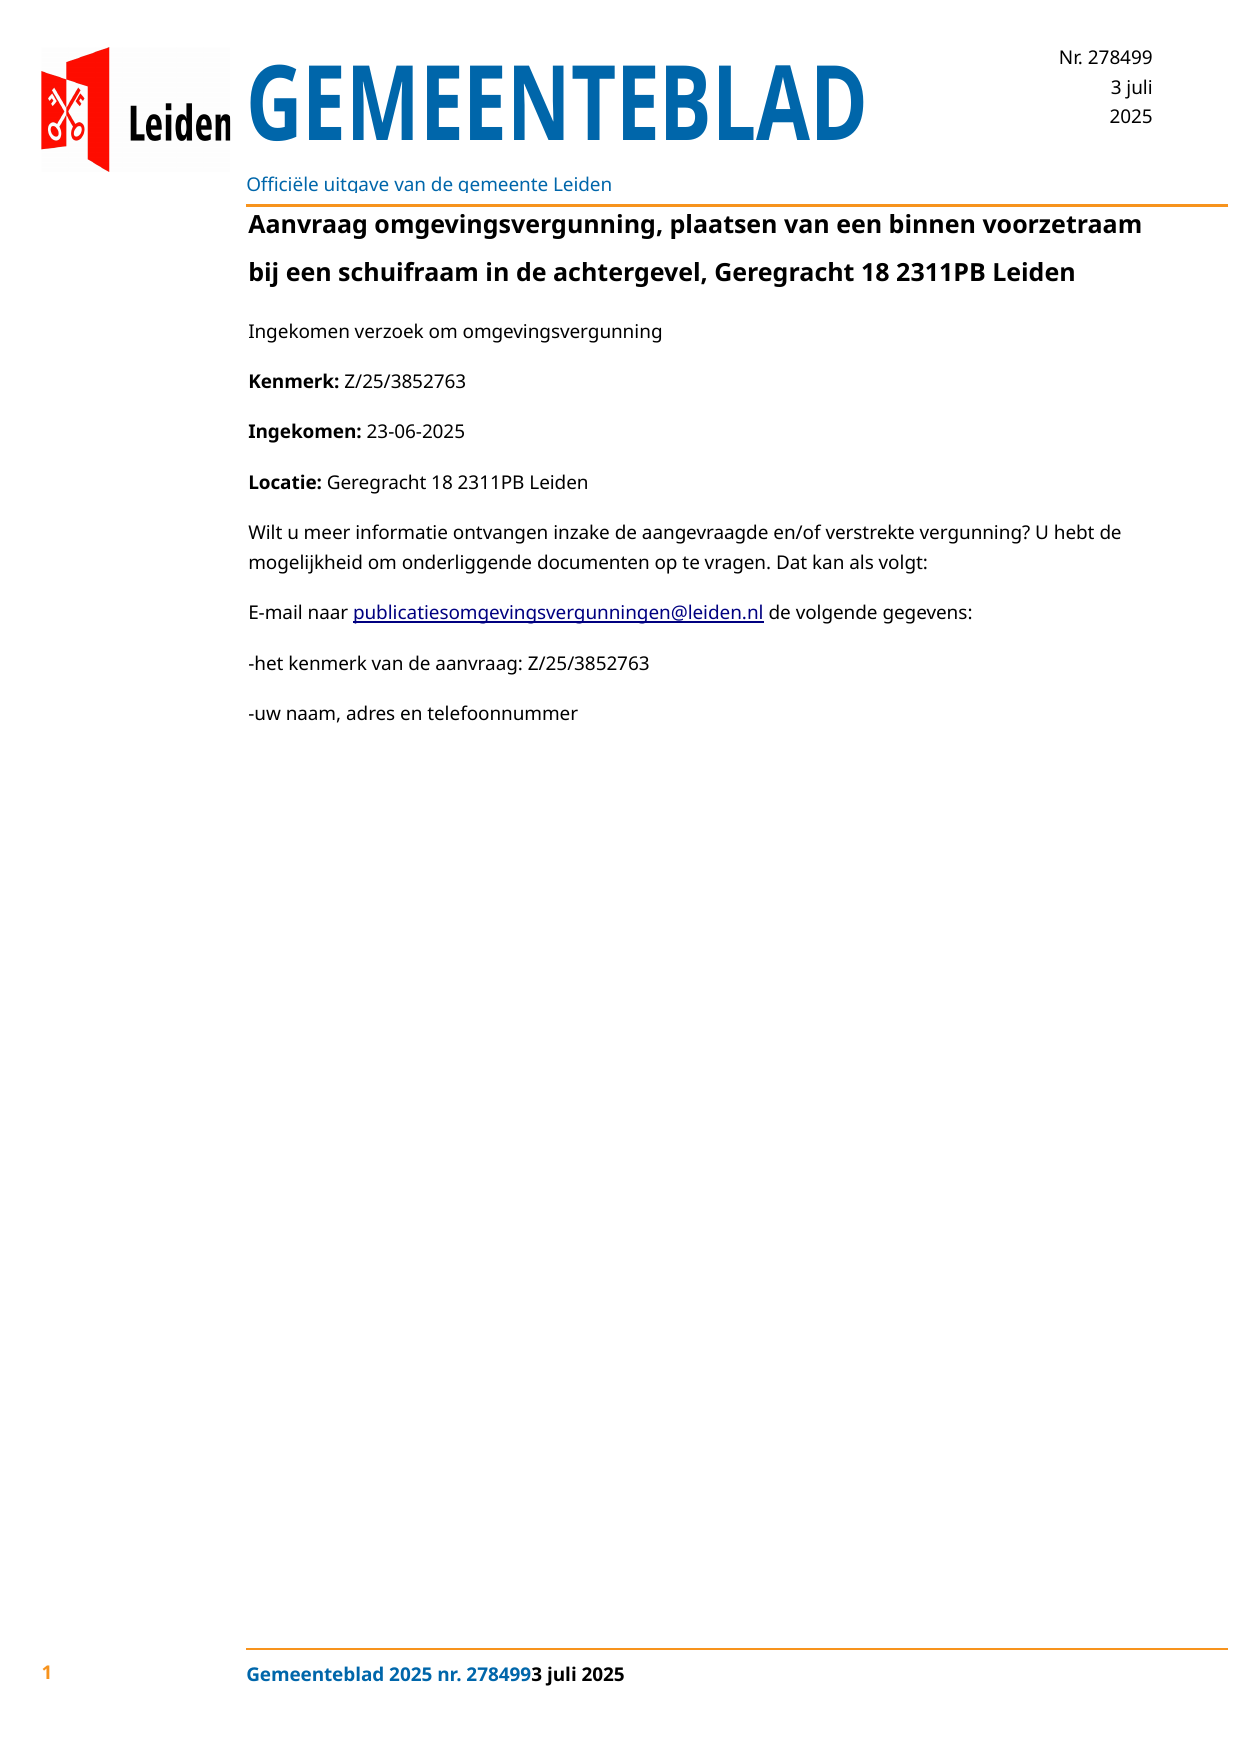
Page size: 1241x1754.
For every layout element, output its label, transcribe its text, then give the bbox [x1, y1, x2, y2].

text Wilt u meer informatie ontvangen inzake de aangevraagde en/of verstrekte vergunning? U hebt de mogelijkheid om onderliggende documenten op te vragen. Dat kan als volgt: [248, 519, 1152, 575]
text Kenmerk: Z/25/3852763 [248, 368, 1152, 394]
text Locatie: Geregracht 18 2311PB Leiden [248, 469, 1152, 495]
text Ingekomen verzoek om omgevingsvergunning [248, 318, 1152, 344]
text Aanvraag omgevingsvergunning, plaatsen van een binnen voorzetraam bij een schuifraam in de achtergevel, Geregracht 18 2311PB Leiden [248, 207, 1152, 288]
text -het kenmerk van de aanvraag: Z/25/3852763 [248, 650, 1152, 676]
text Ingekomen: 23-06-2025 [248, 419, 1152, 444]
text E-mail naar publicatiesomgevingsvergunningen@leiden.nl de volgende gegevens: [248, 599, 1152, 625]
text -uw naam, adres en telefoonnummer [248, 700, 1152, 726]
picture [41, 47, 231, 172]
